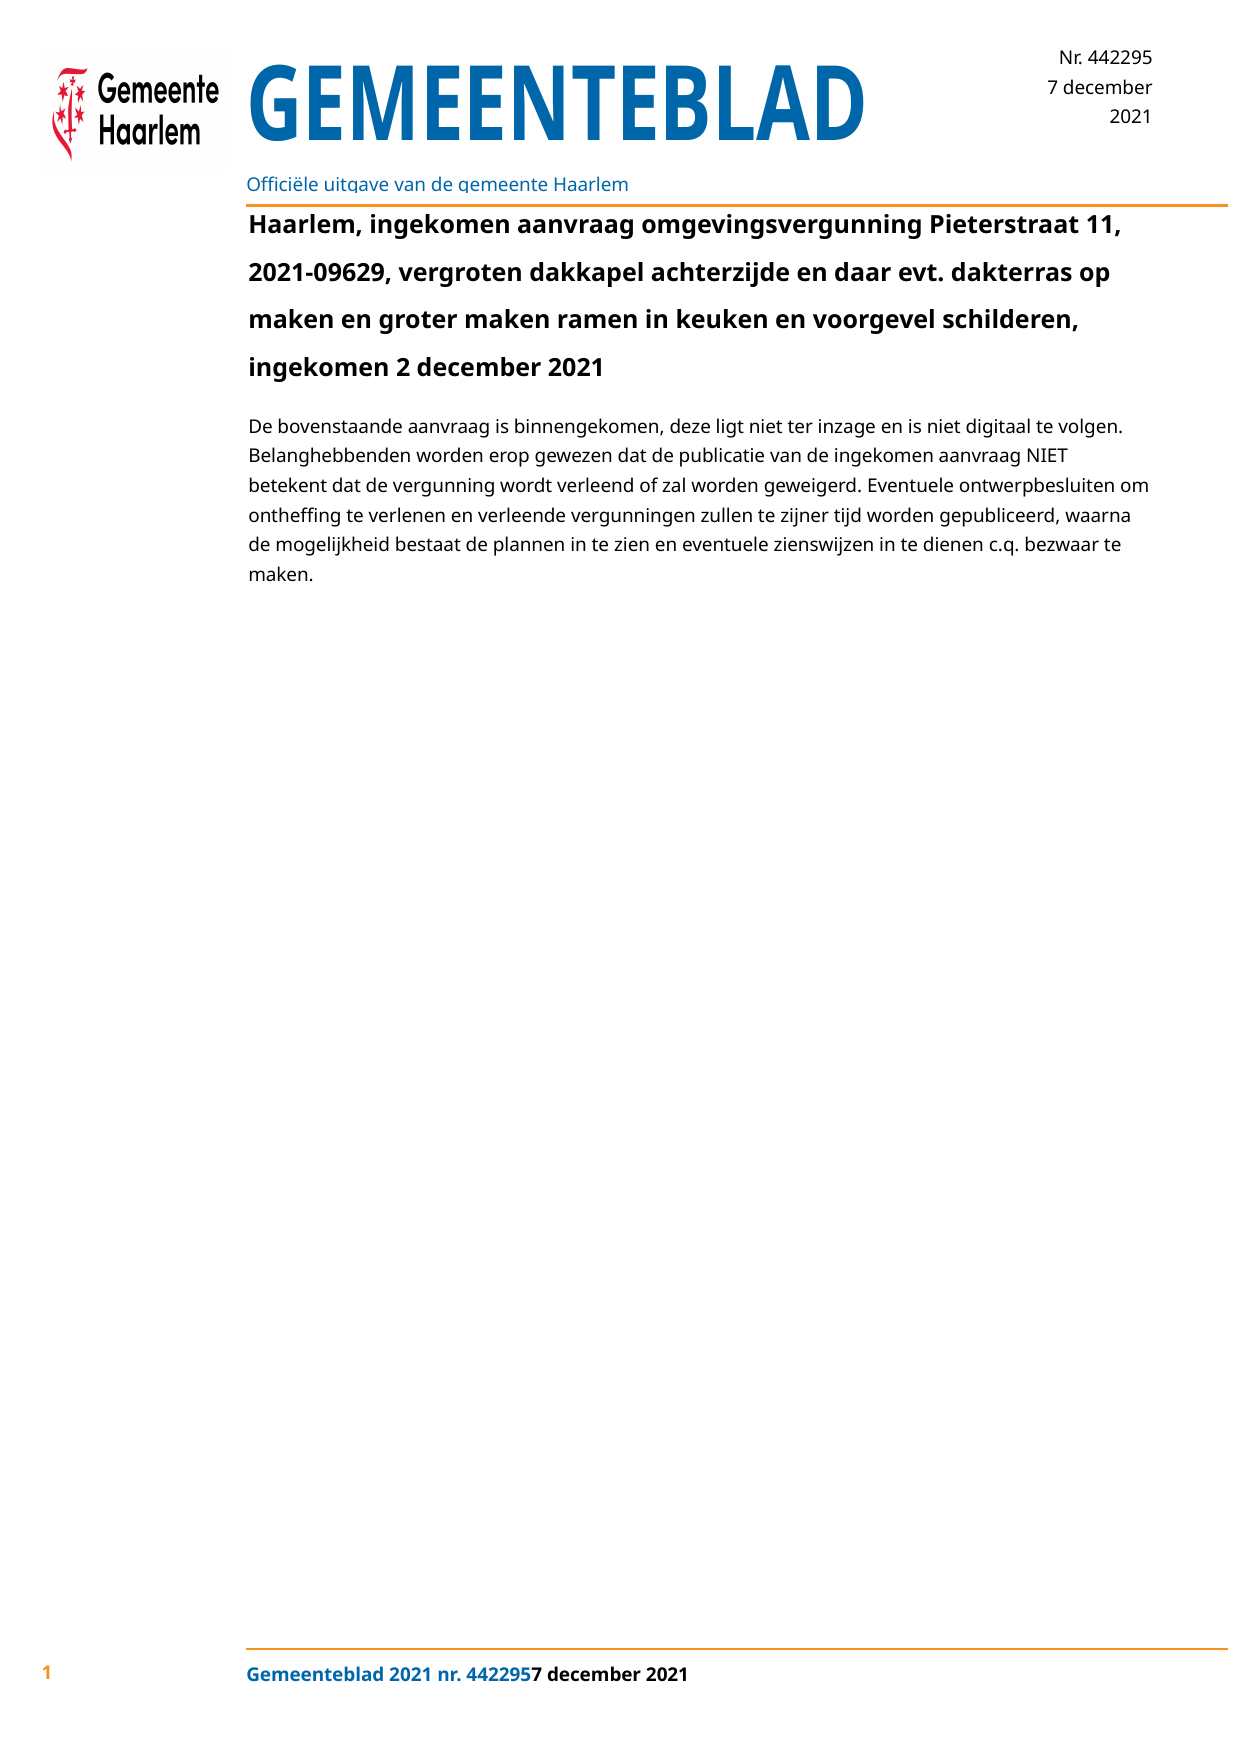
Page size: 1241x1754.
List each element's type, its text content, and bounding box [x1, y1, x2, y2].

picture [41, 47, 231, 172]
text Haarlem, ingekomen aanvraag omgevingsvergunning Pieterstraat 11, 2021-09629, vergroten dakkapel achterzijde en daar evt. dakterras op maken en groter maken ramen in keuken en voorgevel schilderen, ingekomen 2 december 2021 [248, 207, 1152, 384]
text De bovenstaande aanvraag is binnengekomen, deze ligt niet ter inzage en is niet digitaal te volgen. Belanghebbenden worden erop gewezen dat de publicatie van de ingekomen aanvraag NIET betekent dat de vergunning wordt verleend of zal worden geweigerd. Eventuele ontwerpbesluiten om ontheffing te verlenen en verleende vergunningen zullen te zijner tijd worden gepubliceerd, waarna de mogelijkheid bestaat de plannen in te zien en eventuele zienswijzen in te dienen c.q. bezwaar te maken. [248, 413, 1152, 587]
